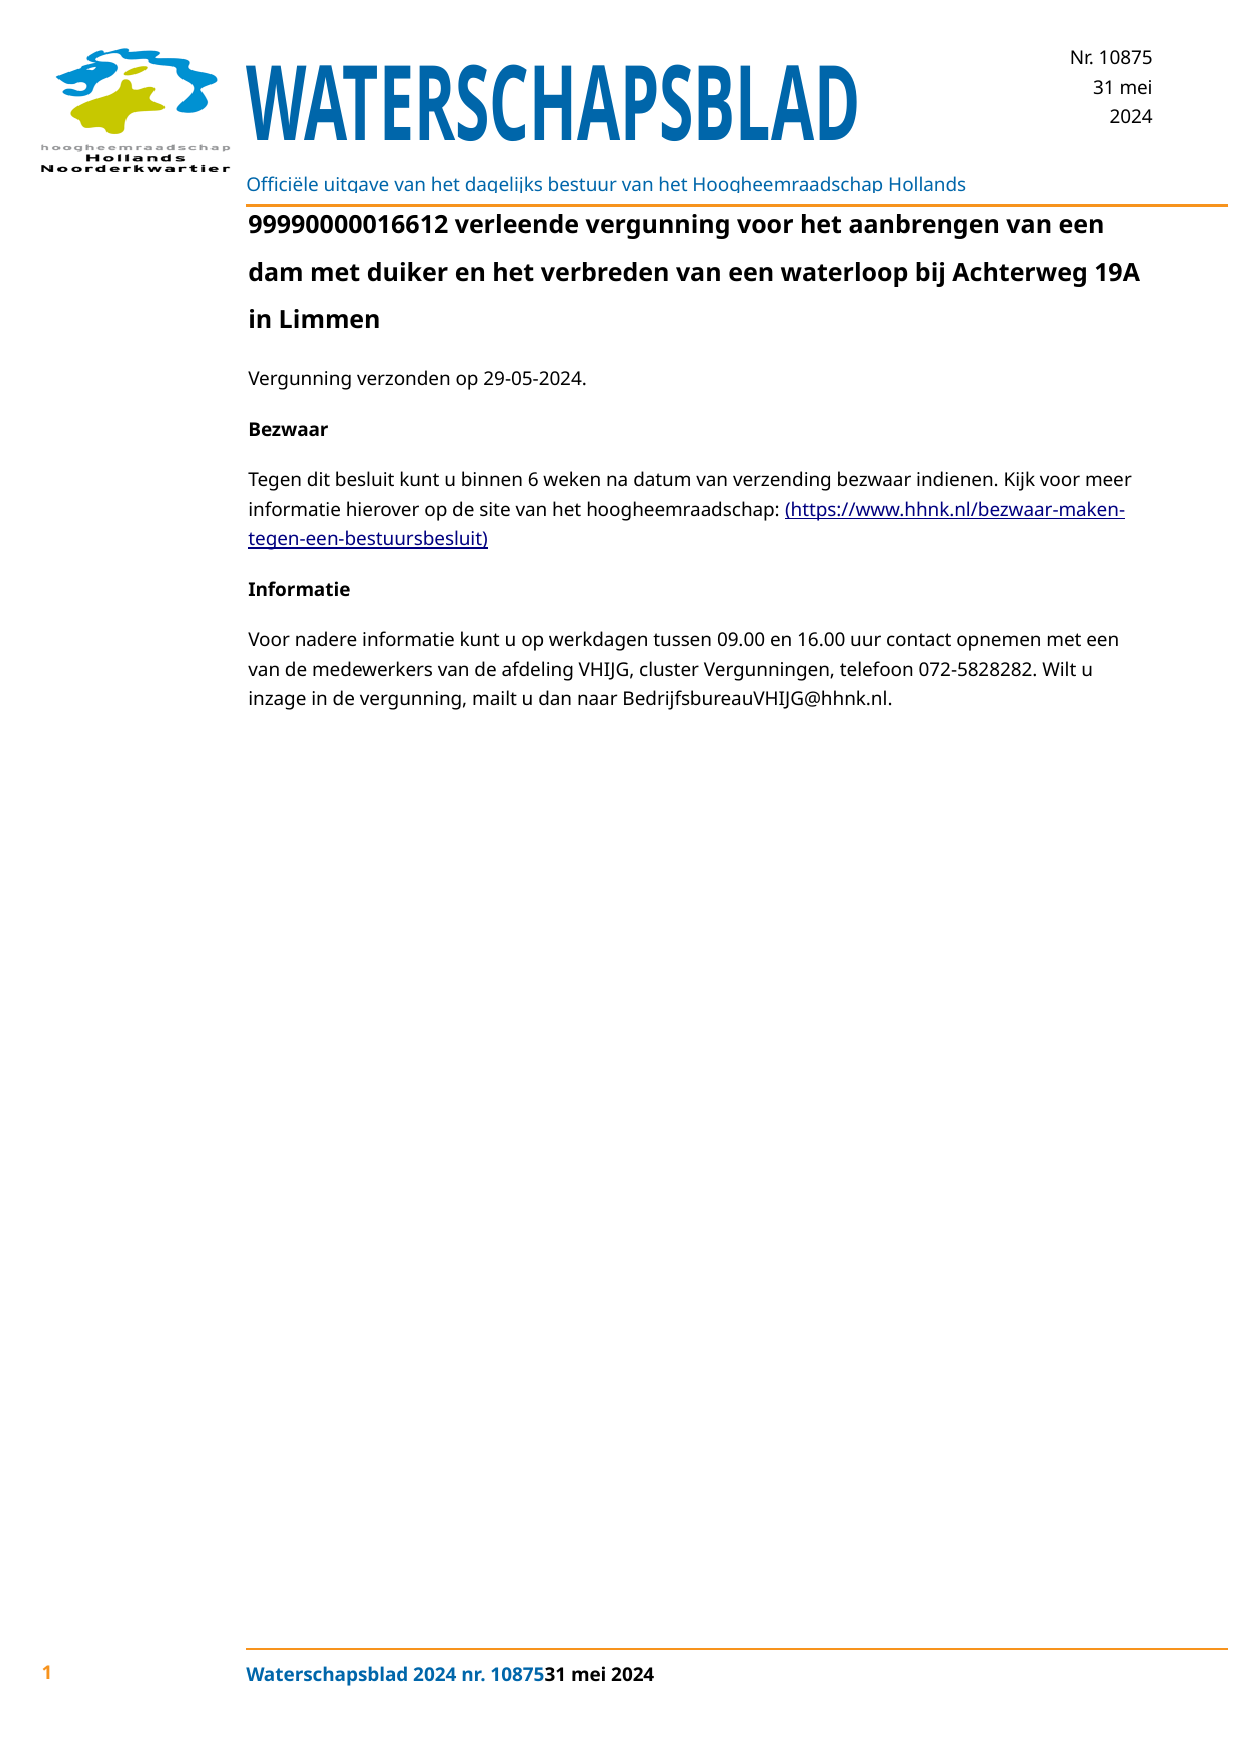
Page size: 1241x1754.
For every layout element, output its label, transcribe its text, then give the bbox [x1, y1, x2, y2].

text Informatie [248, 576, 1152, 602]
text Bezwaar [248, 416, 1152, 442]
text Tegen dit besluit kunt u binnen 6 weken na datum van verzending bezwaar indienen. Kijk voor meer informatie hierover op de site van het hoogheemraadschap: (https://www.hhnk.nl/bezwaar-maken-tegen-een-bestuursbesluit) [248, 466, 1152, 551]
text Vergunning verzonden op 29-05-2024. [248, 366, 1152, 391]
text Voor nadere informatie kunt u op werkdagen tussen 09.00 en 16.00 uur contact opnemen met een van de medewerkers van de afdeling VHIJG, cluster Vergunningen, telefoon 072-5828282. Wilt u inzage in de vergunning, mailt u dan naar BedrijfsbureauVHIJG@hhnk.nl. [248, 626, 1152, 711]
text 99990000016612 verleende vergunning voor het aanbrengen van een dam met duiker en het verbreden van een waterloop bij Achterweg 19A in Limmen [248, 207, 1152, 336]
picture [41, 47, 231, 172]
